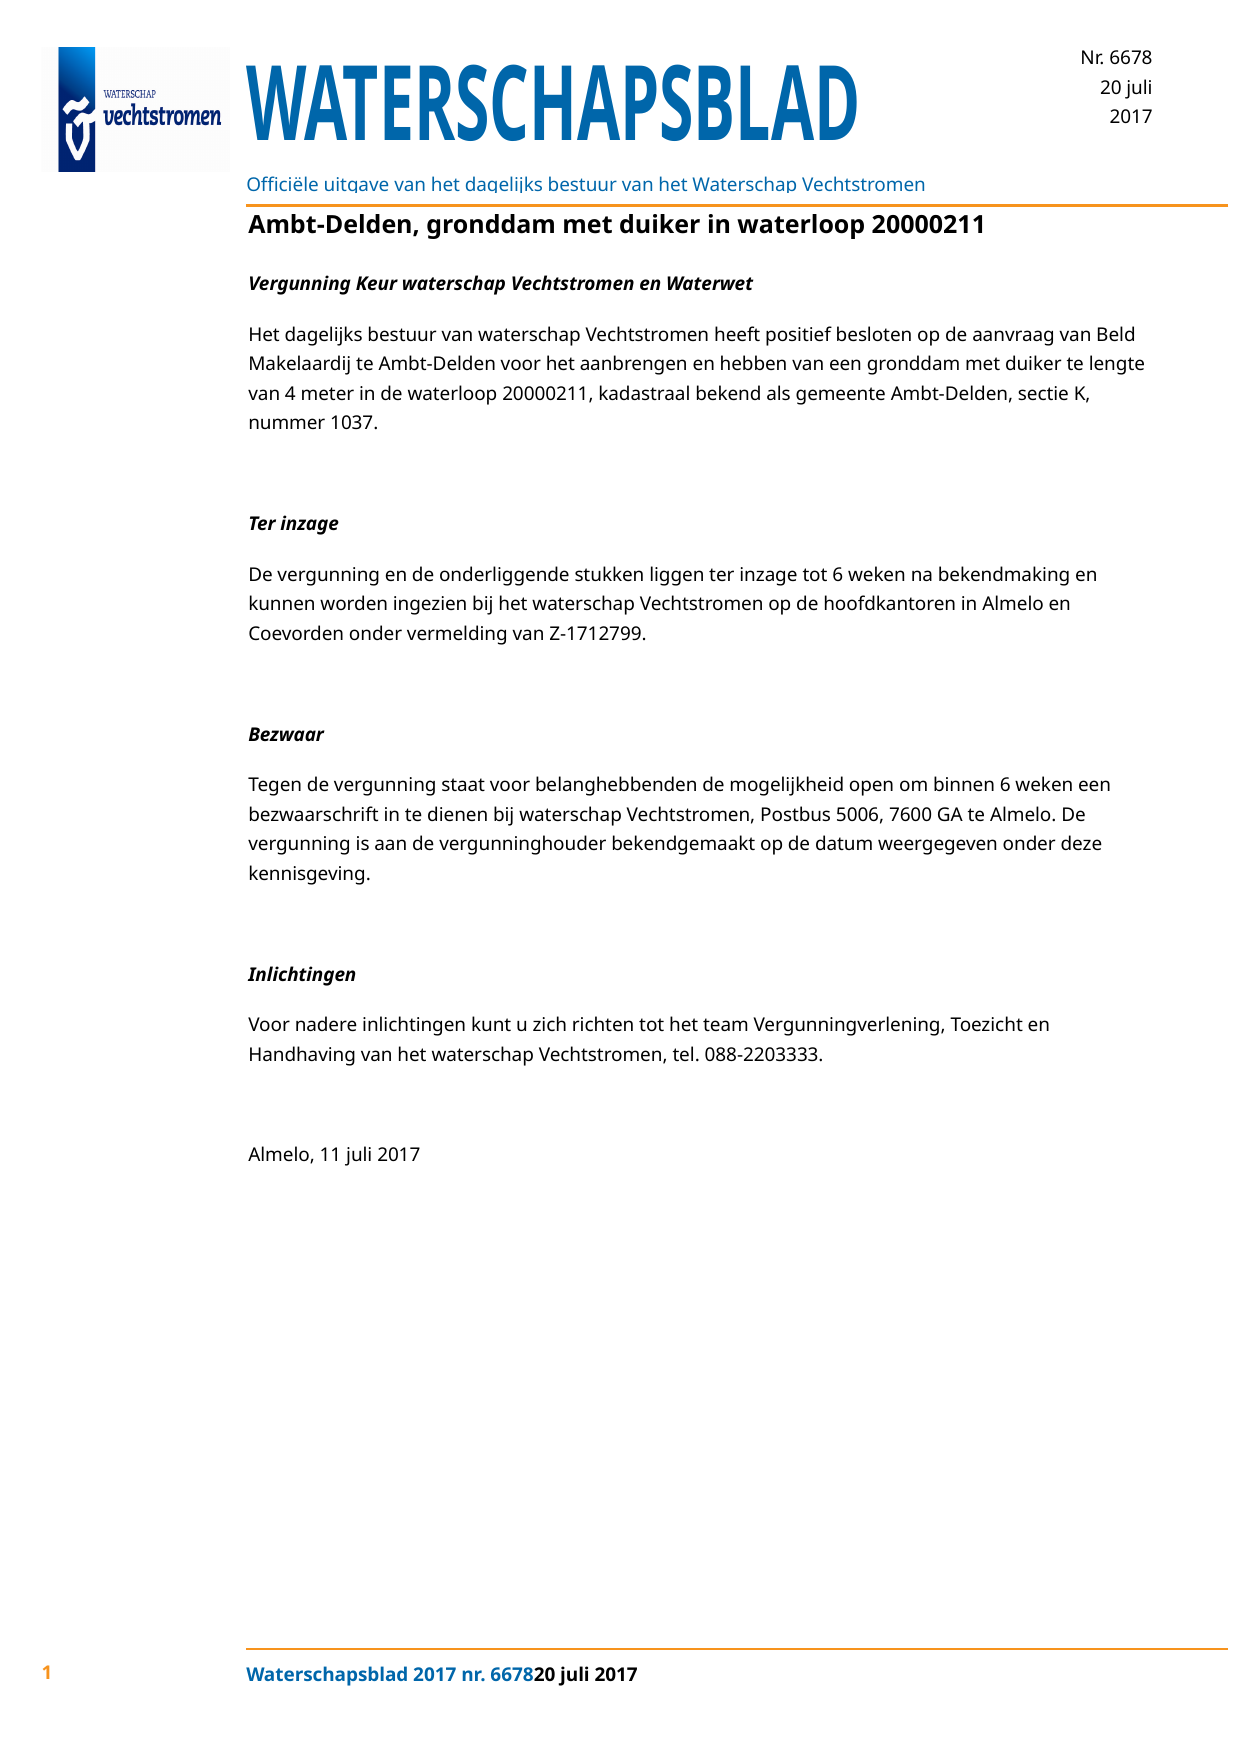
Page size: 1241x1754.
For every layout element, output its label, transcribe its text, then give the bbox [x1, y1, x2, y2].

text Bezwaar [248, 721, 1152, 746]
text Het dagelijks bestuur van waterschap Vechtstromen heeft positief besloten op de aanvraag van Beld Makelaardij te Ambt-Delden voor het aanbrengen en hebben van een gronddam met duiker te lengte van 4 meter in de waterloop 20000211, kadastraal bekend als gemeente Ambt-Delden, sectie K, nummer 1037. [248, 321, 1152, 435]
picture [41, 47, 231, 172]
text Inlichtingen [248, 961, 1152, 986]
text Tegen de vergunning staat voor belanghebbenden de mogelijkheid open om binnen 6 weken een bezwaarschrift in te dienen bij waterschap Vechtstromen, Postbus 5006, 7600 GA te Almelo. De vergunning is aan de vergunninghouder bekendgemaakt op de datum weergegeven onder deze kennisgeving. [248, 771, 1152, 886]
text Vergunning Keur waterschap Vechtstromen en Waterwet [248, 270, 1152, 296]
text Voor nadere inlichtingen kunt u zich richten tot het team Vergunningverlening, Toezicht en Handhaving van het waterschap Vechtstromen, tel. 088-2203333. [248, 1011, 1152, 1066]
text Ambt-Delden, gronddam met duiker in waterloop 20000211 [248, 207, 1152, 241]
text Almelo, 11 juli 2017 [248, 1142, 1152, 1167]
text De vergunning en de onderliggende stukken liggen ter inzage tot 6 weken na bekendmaking en kunnen worden ingezien bij het waterschap Vechtstromen op de hoofdkantoren in Almelo en Coevorden onder vermelding van Z-1712799. [248, 561, 1152, 646]
text Ter inzage [248, 510, 1152, 536]
